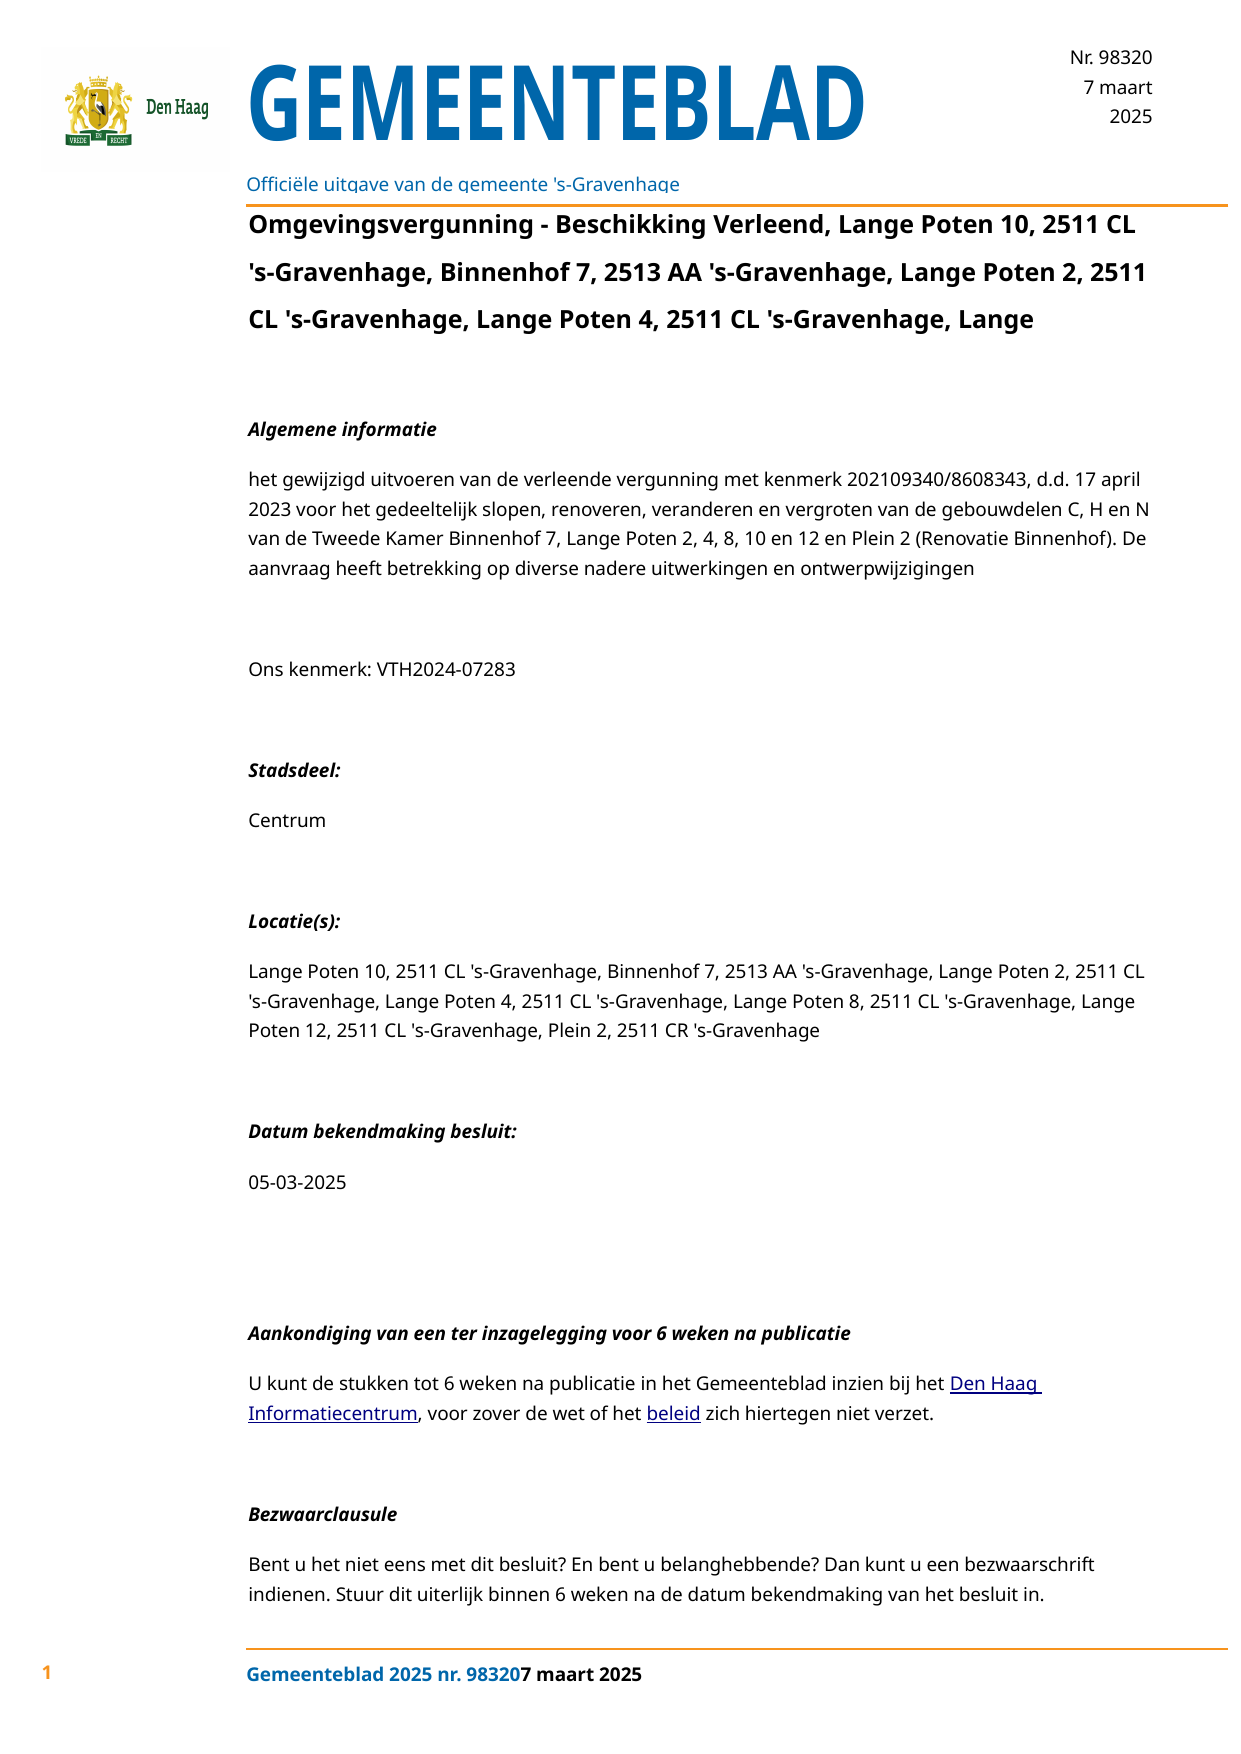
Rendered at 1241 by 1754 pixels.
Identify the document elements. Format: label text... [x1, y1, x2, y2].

text het gewijzigd uitvoeren van de verleende vergunning met kenmerk 202109340/8608343, d.d. 17 april 2023 voor het gedeeltelijk slopen, renoveren, veranderen en vergroten van de gebouwdelen C, H en N van de Tweede Kamer Binnenhof 7, Lange Poten 2, 4, 8, 10 en 12 en Plein 2 (Renovatie Binnenhof). De aanvraag heeft betrekking op diverse nadere uitwerkingen en ontwerpwijzigingen [248, 466, 1152, 581]
text 05-03-2025 [248, 1169, 1152, 1194]
text Aankondiging van een ter inzagelegging voor 6 weken na publicatie [248, 1320, 1152, 1346]
text Datum bekendmaking besluit: [248, 1118, 1152, 1144]
text Lange Poten 10, 2511 CL 's-Gravenhage, Binnenhof 7, 2513 AA 's-Gravenhage, Lange Poten 2, 2511 CL 's-Gravenhage, Lange Poten 4, 2511 CL 's-Gravenhage, Lange Poten 8, 2511 CL 's-Gravenhage, Lange Poten 12, 2511 CL 's-Gravenhage, Plein 2, 2511 CR 's-Gravenhage [248, 958, 1152, 1043]
text Omgevingsvergunning - Beschikking Verleend, Lange Poten 10, 2511 CL 's-Gravenhage, Binnenhof 7, 2513 AA 's-Gravenhage, Lange Poten 2, 2511 CL 's-Gravenhage, Lange Poten 4, 2511 CL 's-Gravenhage, Lange [248, 207, 1152, 336]
text Ons kenmerk: VTH2024-07283 [248, 656, 1152, 682]
picture [41, 47, 231, 172]
text Bent u het niet eens met dit besluit? En bent u belanghebbende? Dan kunt u een bezwaarschrift indienen. Stuur dit uiterlijk binnen 6 weken na de datum bekendmaking van het besluit in. [248, 1551, 1152, 1607]
text Algemene informatie [248, 416, 1152, 442]
text U kunt de stukken tot 6 weken na publicatie in het Gemeenteblad inzien bij het Den Haag Informatiecentrum, voor zover de wet of het beleid zich hiertegen niet verzet. [248, 1371, 1152, 1426]
text Bezwaarclausule [248, 1501, 1152, 1527]
text Locatie(s): [248, 908, 1152, 934]
text Centrum [248, 807, 1152, 833]
text Stadsdeel: [248, 757, 1152, 782]
